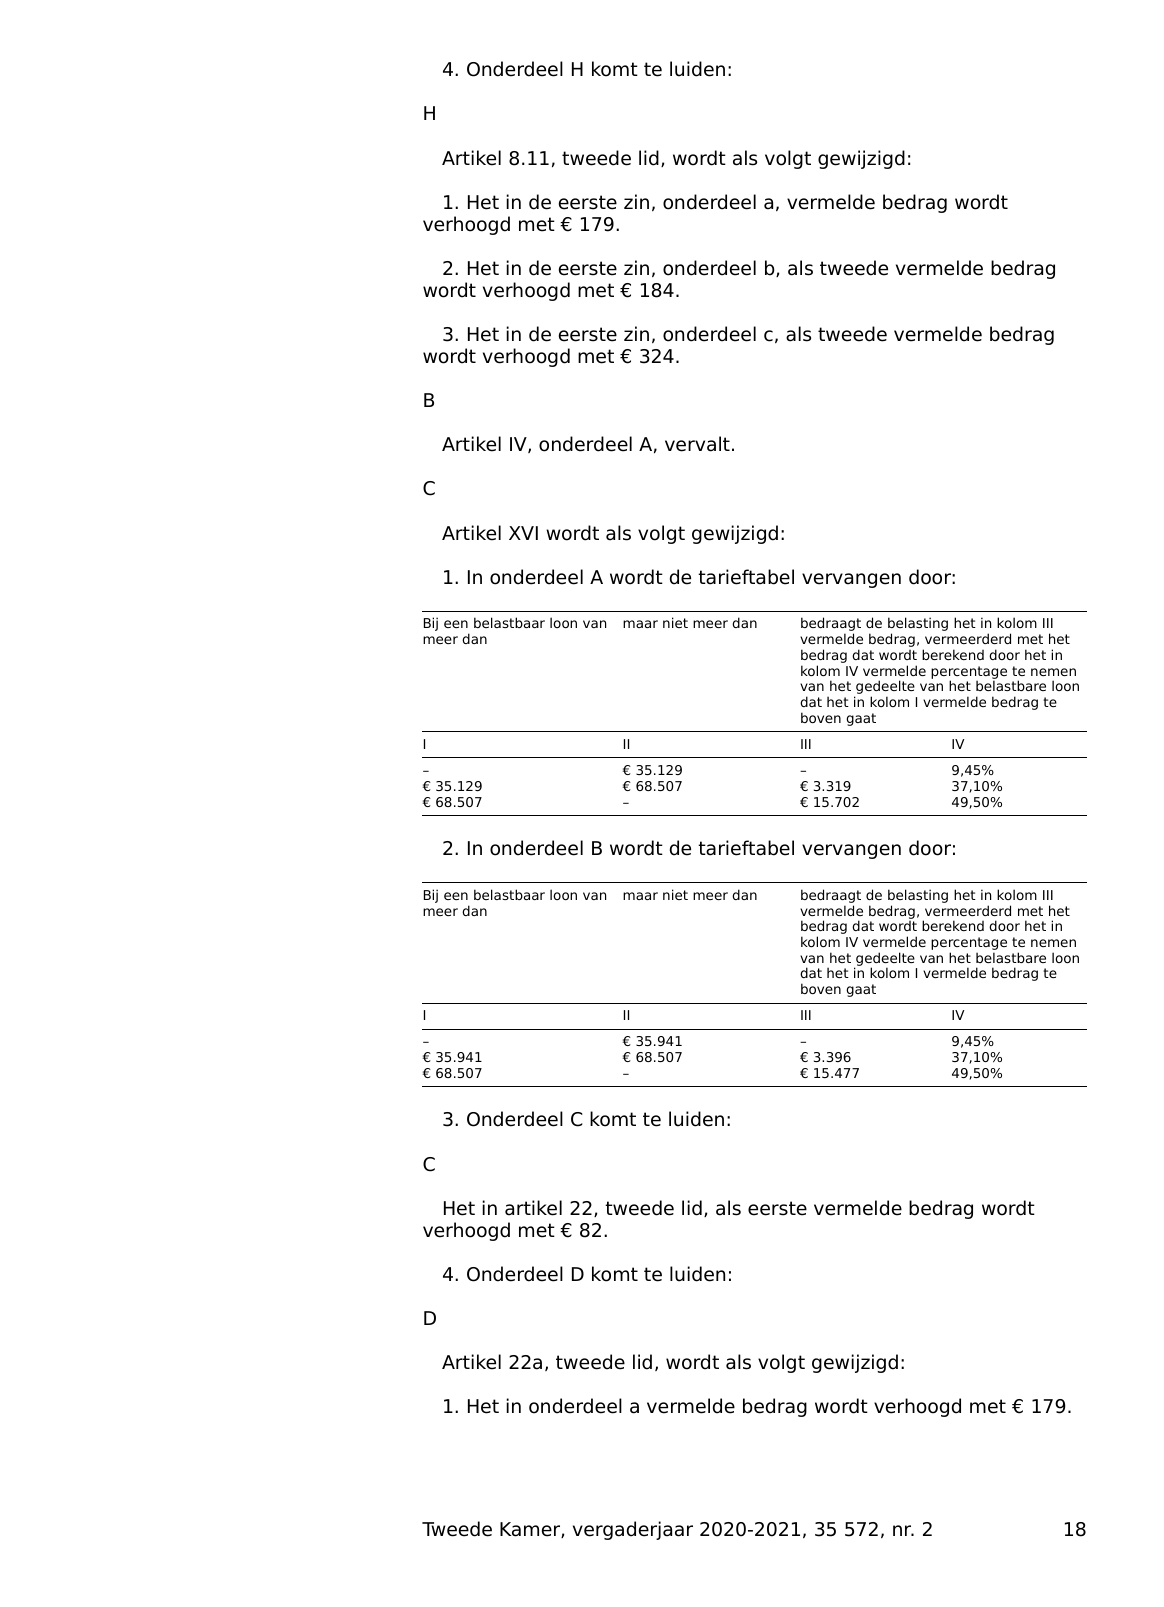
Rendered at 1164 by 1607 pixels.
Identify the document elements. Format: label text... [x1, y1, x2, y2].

table_cell I [422, 732, 617, 757]
text 2. Het in de eerste zin, onderdeel b, als tweede vermelde bedrag wordt verhoogd met € 184. [422, 258, 1087, 302]
text Het in artikel 22, tweede lid, als eerste vermelde bedrag wordt verhoogd met € 82. [422, 1198, 1087, 1242]
text Artikel 8.11, tweede lid, wordt als volgt gewijzigd: [422, 147, 1087, 169]
table_header Bij een belastbaar loon van meer dan [422, 883, 617, 1002]
text 2. In onderdeel B wordt de tarieftabel vervangen door: [422, 838, 1087, 860]
text H [422, 103, 1087, 125]
table_cell II [617, 1004, 794, 1028]
table_cell 9,45% [945, 1030, 1087, 1050]
table_cell € 68.507 [617, 779, 794, 794]
table_cell € 15.702 [794, 794, 945, 815]
text C [422, 1153, 1087, 1176]
text C [422, 478, 1087, 500]
table_cell € 3.319 [794, 779, 945, 794]
text 3. Onderdeel C komt te luiden: [422, 1109, 1087, 1131]
table_cell – [422, 1030, 617, 1050]
text 1. Het in onderdeel a vermelde bedrag wordt verhoogd met € 179. [422, 1396, 1087, 1418]
table_header maar niet meer dan [617, 612, 794, 731]
table_cell – [422, 758, 617, 779]
table_cell III [794, 1004, 945, 1028]
table_cell 49,50% [945, 794, 1087, 815]
table_cell – [794, 1030, 945, 1050]
table_cell IV [945, 1004, 1087, 1028]
text 1. Het in de eerste zin, onderdeel a, vermelde bedrag wordt verhoogd met € 179. [422, 192, 1087, 236]
table_cell € 68.507 [617, 1050, 794, 1066]
text 3. Het in de eerste zin, onderdeel c, als tweede vermelde bedrag wordt verhoogd met € 324. [422, 324, 1087, 368]
table_header bedraagt de belasting het in kolom III vermelde bedrag, vermeerderd met het bedrag dat wordt berekend door het in kolom IV vermelde percentage te nemen van het gedeelte van het belastbare loon dat het in kolom I vermelde bedrag te boven gaat [794, 883, 1087, 1002]
table_cell € 35.129 [617, 758, 794, 779]
table_cell I [422, 1004, 617, 1028]
text D [422, 1308, 1087, 1330]
text Artikel XVI wordt als volgt gewijzigd: [422, 522, 1087, 544]
table_cell 37,10% [945, 1050, 1087, 1066]
table_header maar niet meer dan [617, 883, 794, 1002]
table_cell 37,10% [945, 779, 1087, 794]
table_cell II [617, 732, 794, 757]
table_cell € 35.941 [617, 1030, 794, 1050]
text 4. Onderdeel D komt te luiden: [422, 1264, 1087, 1286]
text Artikel 22a, tweede lid, wordt als volgt gewijzigd: [422, 1352, 1087, 1374]
table_header bedraagt de belasting het in kolom III vermelde bedrag, vermeerderd met het bedrag dat wordt berekend door het in kolom IV vermelde percentage te nemen van het gedeelte van het belastbare loon dat het in kolom I vermelde bedrag te boven gaat [794, 612, 1087, 731]
table_cell 9,45% [945, 758, 1087, 779]
table_cell € 35.129 [422, 779, 617, 794]
table_cell 49,50% [945, 1066, 1087, 1086]
text Artikel IV, onderdeel A, vervalt. [422, 434, 1087, 456]
text B [422, 390, 1087, 412]
table_cell € 35.941 [422, 1050, 617, 1066]
table_cell € 68.507 [422, 794, 617, 815]
table_cell IV [945, 732, 1087, 757]
table_cell € 68.507 [422, 1066, 617, 1086]
table_cell € 15.477 [794, 1066, 945, 1086]
table_cell – [617, 794, 794, 815]
text 4. Onderdeel H komt te luiden: [422, 59, 1087, 81]
text 1. In onderdeel A wordt de tarieftabel vervangen door: [422, 567, 1087, 589]
table_header Bij een belastbaar loon van meer dan [422, 612, 617, 731]
table_cell – [617, 1066, 794, 1086]
table_cell € 3.396 [794, 1050, 945, 1066]
table_cell – [794, 758, 945, 779]
table_cell III [794, 732, 945, 757]
